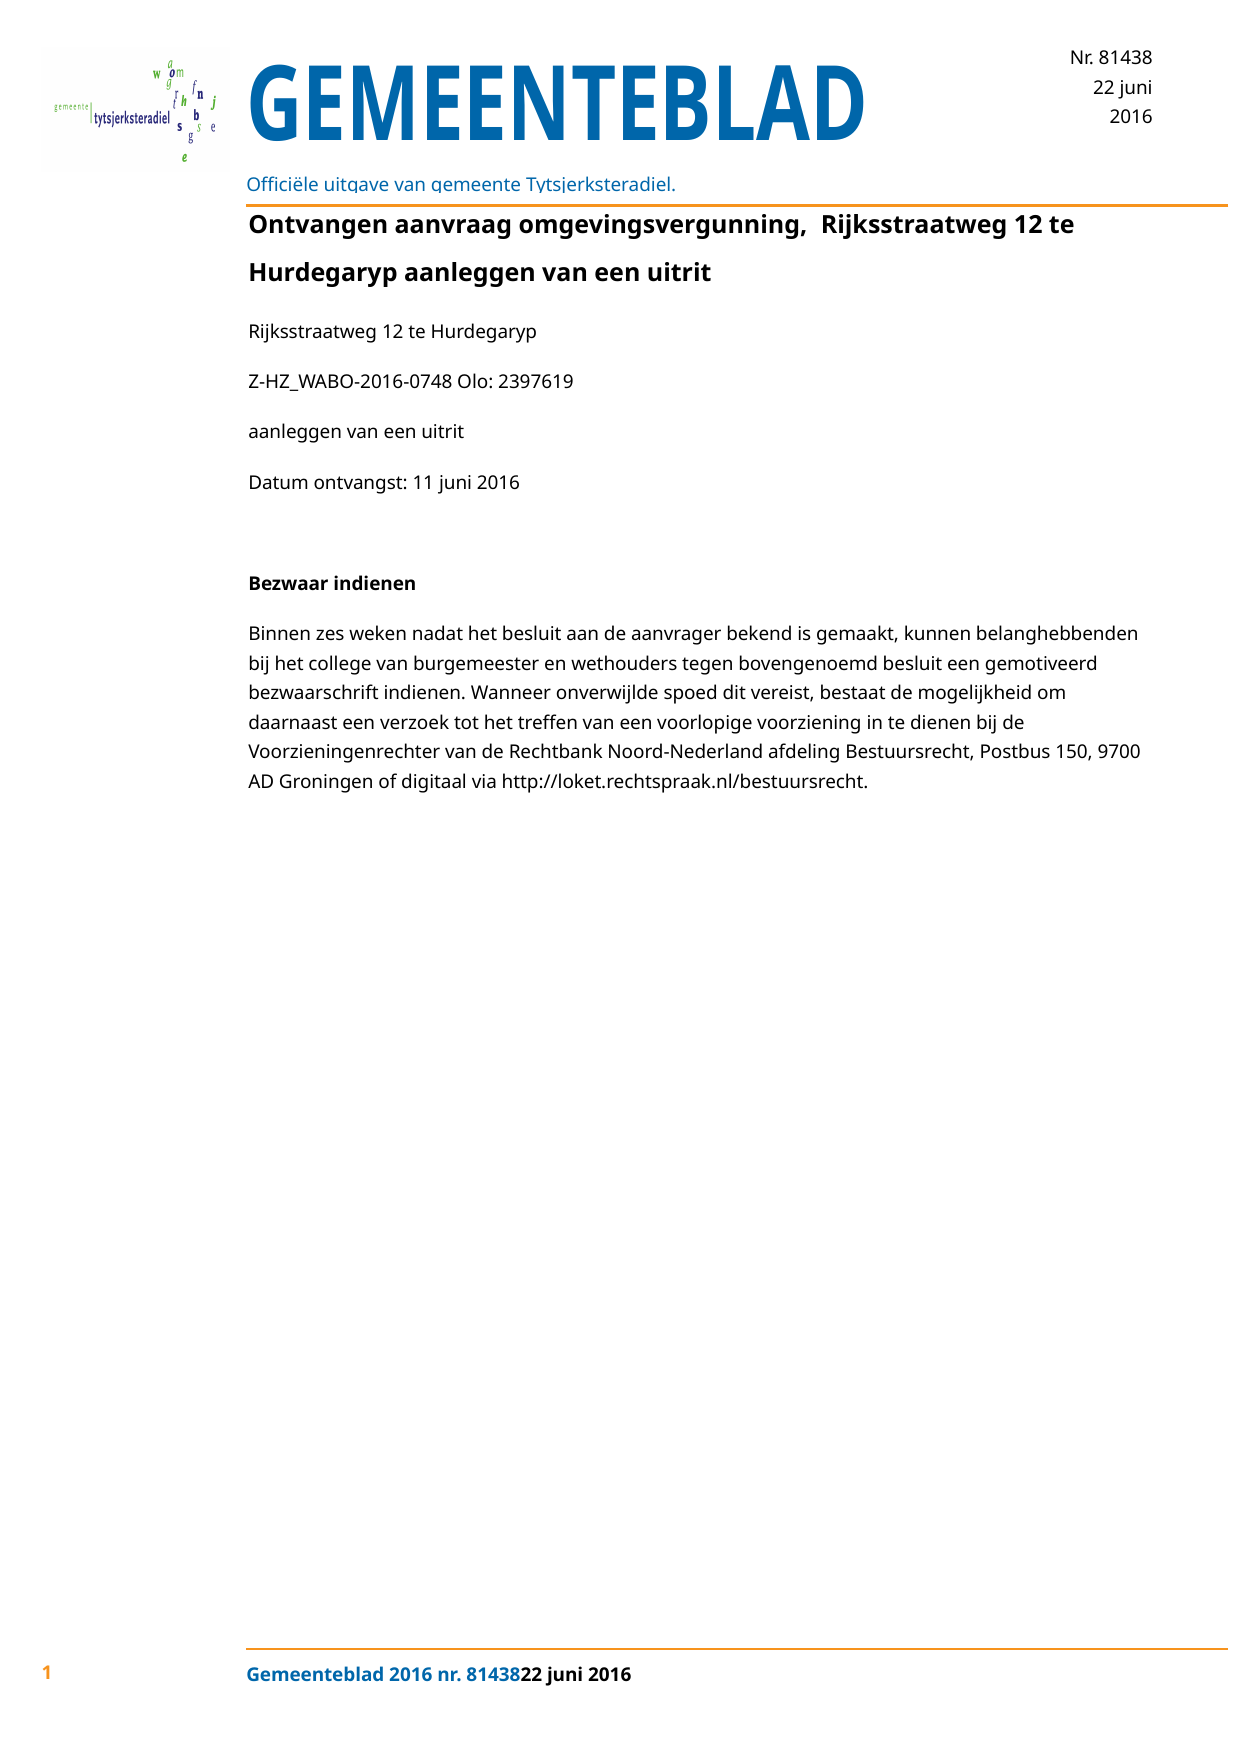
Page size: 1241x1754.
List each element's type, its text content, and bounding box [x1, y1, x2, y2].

picture [41, 47, 231, 172]
text Datum ontvangst: 11 juni 2016 [248, 469, 1152, 495]
text Rijksstraatweg 12 te Hurdegaryp [248, 318, 1152, 344]
text Z-HZ_WABO-2016-0748 Olo: 2397619 [248, 368, 1152, 394]
text Bezwaar indienen [248, 570, 1152, 596]
text Ontvangen aanvraag omgevingsvergunning, Rijksstraatweg 12 te Hurdegaryp aanleggen van een uitrit [248, 207, 1152, 288]
text Binnen zes weken nadat het besluit aan de aanvrager bekend is gemaakt, kunnen belanghebbenden bij het college van burgemeester en wethouders tegen bovengenoemd besluit een gemotiveerd bezwaarschrift indienen. Wanneer onverwijlde spoed dit vereist, bestaat de mogelijkheid om daarnaast een verzoek tot het treffen van een voorlopige voorziening in te dienen bij de Voorzieningenrechter van de Rechtbank Noord-Nederland afdeling Bestuursrecht, Postbus 150, 9700 AD Groningen of digitaal via http://loket.rechtspraak.nl/bestuursrecht. [248, 620, 1152, 794]
text aanleggen van een uitrit [248, 419, 1152, 444]
